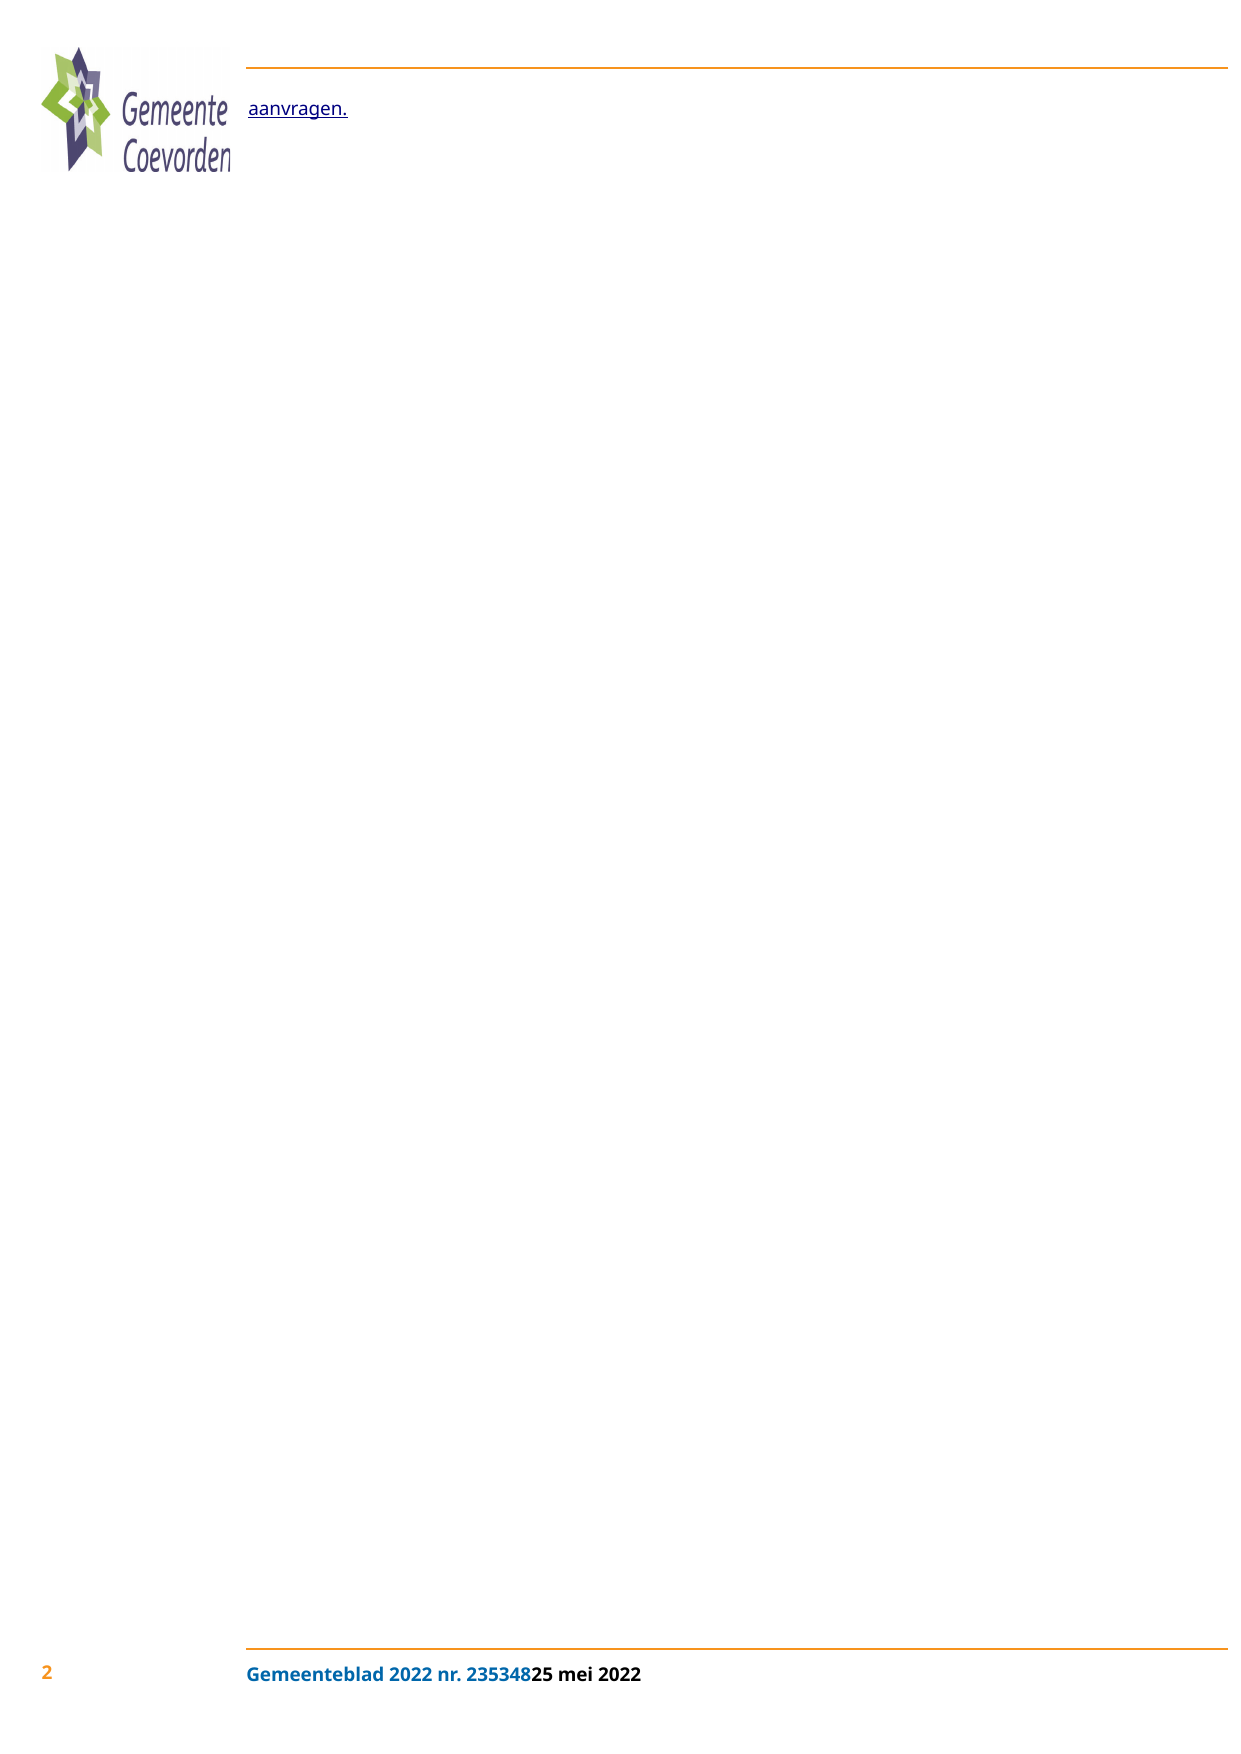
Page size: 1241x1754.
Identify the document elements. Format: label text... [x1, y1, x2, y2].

picture [41, 47, 231, 172]
text aanvragen. [248, 95, 1152, 121]
